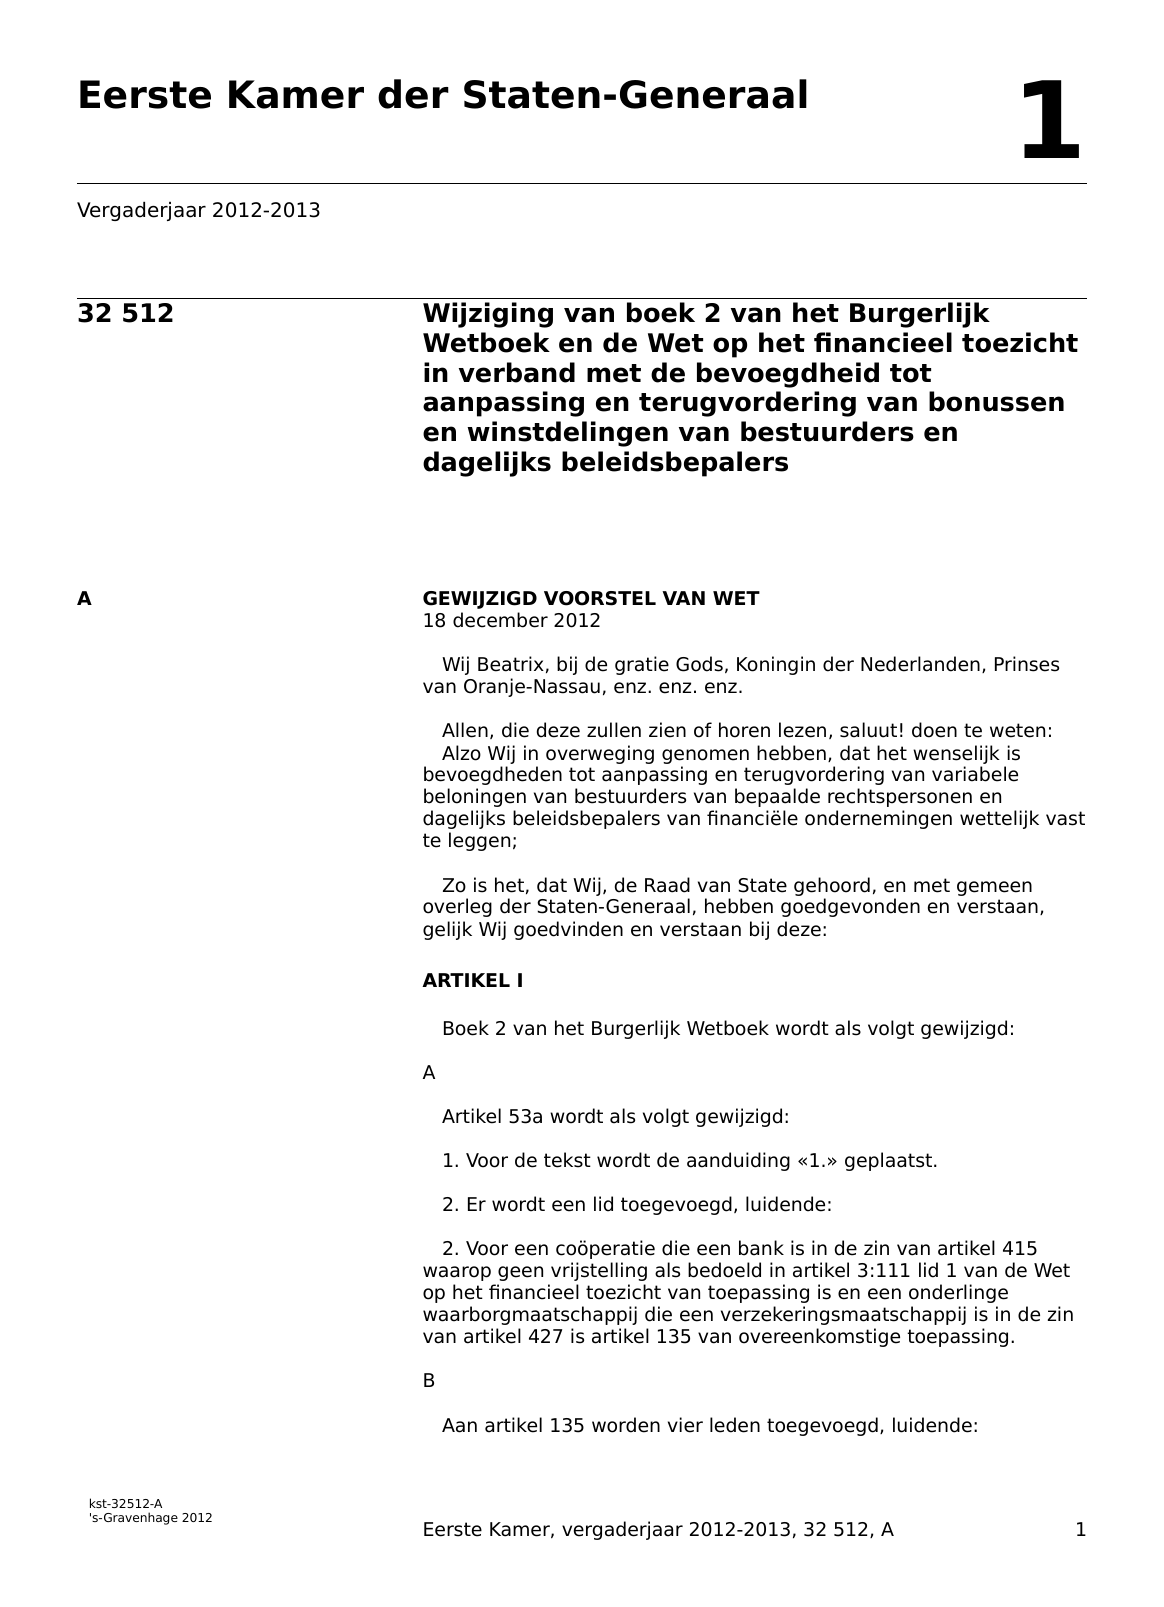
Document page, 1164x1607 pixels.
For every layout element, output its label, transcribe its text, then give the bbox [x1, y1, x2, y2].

text Artikel 53a wordt als volgt gewijzigd: [422, 1106, 1087, 1128]
text Boek 2 van het Burgerlijk Wetboek wordt als volgt gewijzigd: [422, 1017, 1087, 1039]
text B [422, 1370, 1087, 1392]
subtitle ARTIKEL I [422, 970, 1087, 992]
subtitle A GEWIJZIGD VOORSTEL VAN WET [77, 588, 1087, 610]
table_cell Vergaderjaar 2012-2013 [77, 184, 1087, 298]
text Zo is het, dat Wij, de Raad van State gehoord, en met gemeen overleg der Staten-Generaal, hebben goedgevonden en verstaan, gelijk Wij goedvinden en verstaan bij deze: [422, 874, 1087, 940]
text Aan artikel 135 worden vier leden toegevoegd, luidende: [422, 1414, 1087, 1436]
table_header Eerste Kamer der Staten-Generaal [77, 59, 886, 183]
text Alzo Wij in overweging genomen hebben, dat het wenselijk is bevoegdheden tot aanpassing en terugvordering van variabele beloningen van bestuurders van bepaalde rechtspersonen en dagelijks beleidsbepalers van financiële ondernemingen wettelijk vast te leggen; [422, 742, 1087, 852]
text A [422, 1062, 1087, 1083]
text kst-32512-A [88, 1497, 323, 1511]
text 18 december 2012 [422, 610, 1087, 632]
subtitle 32 512 Wijziging van boek 2 van het Burgerlijk Wetboek en de Wet op het financieel toezicht in verband met de bevoegdheid tot aanpassing en terugvordering van bonussen en winstdelingen van bestuurders en dagelijks beleidsbepalers [77, 299, 1087, 477]
text Allen, die deze zullen zien of horen lezen, saluut! doen te weten: [422, 720, 1087, 742]
text 1. Voor de tekst wordt de aanduiding «1.» geplaatst. [422, 1150, 1087, 1172]
text 's-Gravenhage 2012 [88, 1511, 323, 1525]
text 2. Er wordt een lid toegevoegd, luidende: [422, 1194, 1087, 1216]
table_header 1 [886, 59, 1087, 183]
text Wij Beatrix, bij de gratie Gods, Koningin der Nederlanden, Prinses van Oranje-Nassau, enz. enz. enz. [422, 654, 1087, 698]
text 2. Voor een coöperatie die een bank is in de zin van artikel 415 waarop geen vrijstelling als bedoeld in artikel 3:111 lid 1 van de Wet op het financieel toezicht van toepassing is en een onderlinge waarborgmaatschappij die een verzekeringsmaatschappij is in de zin van artikel 427 is artikel 135 van overeenkomstige toepassing. [422, 1238, 1087, 1348]
